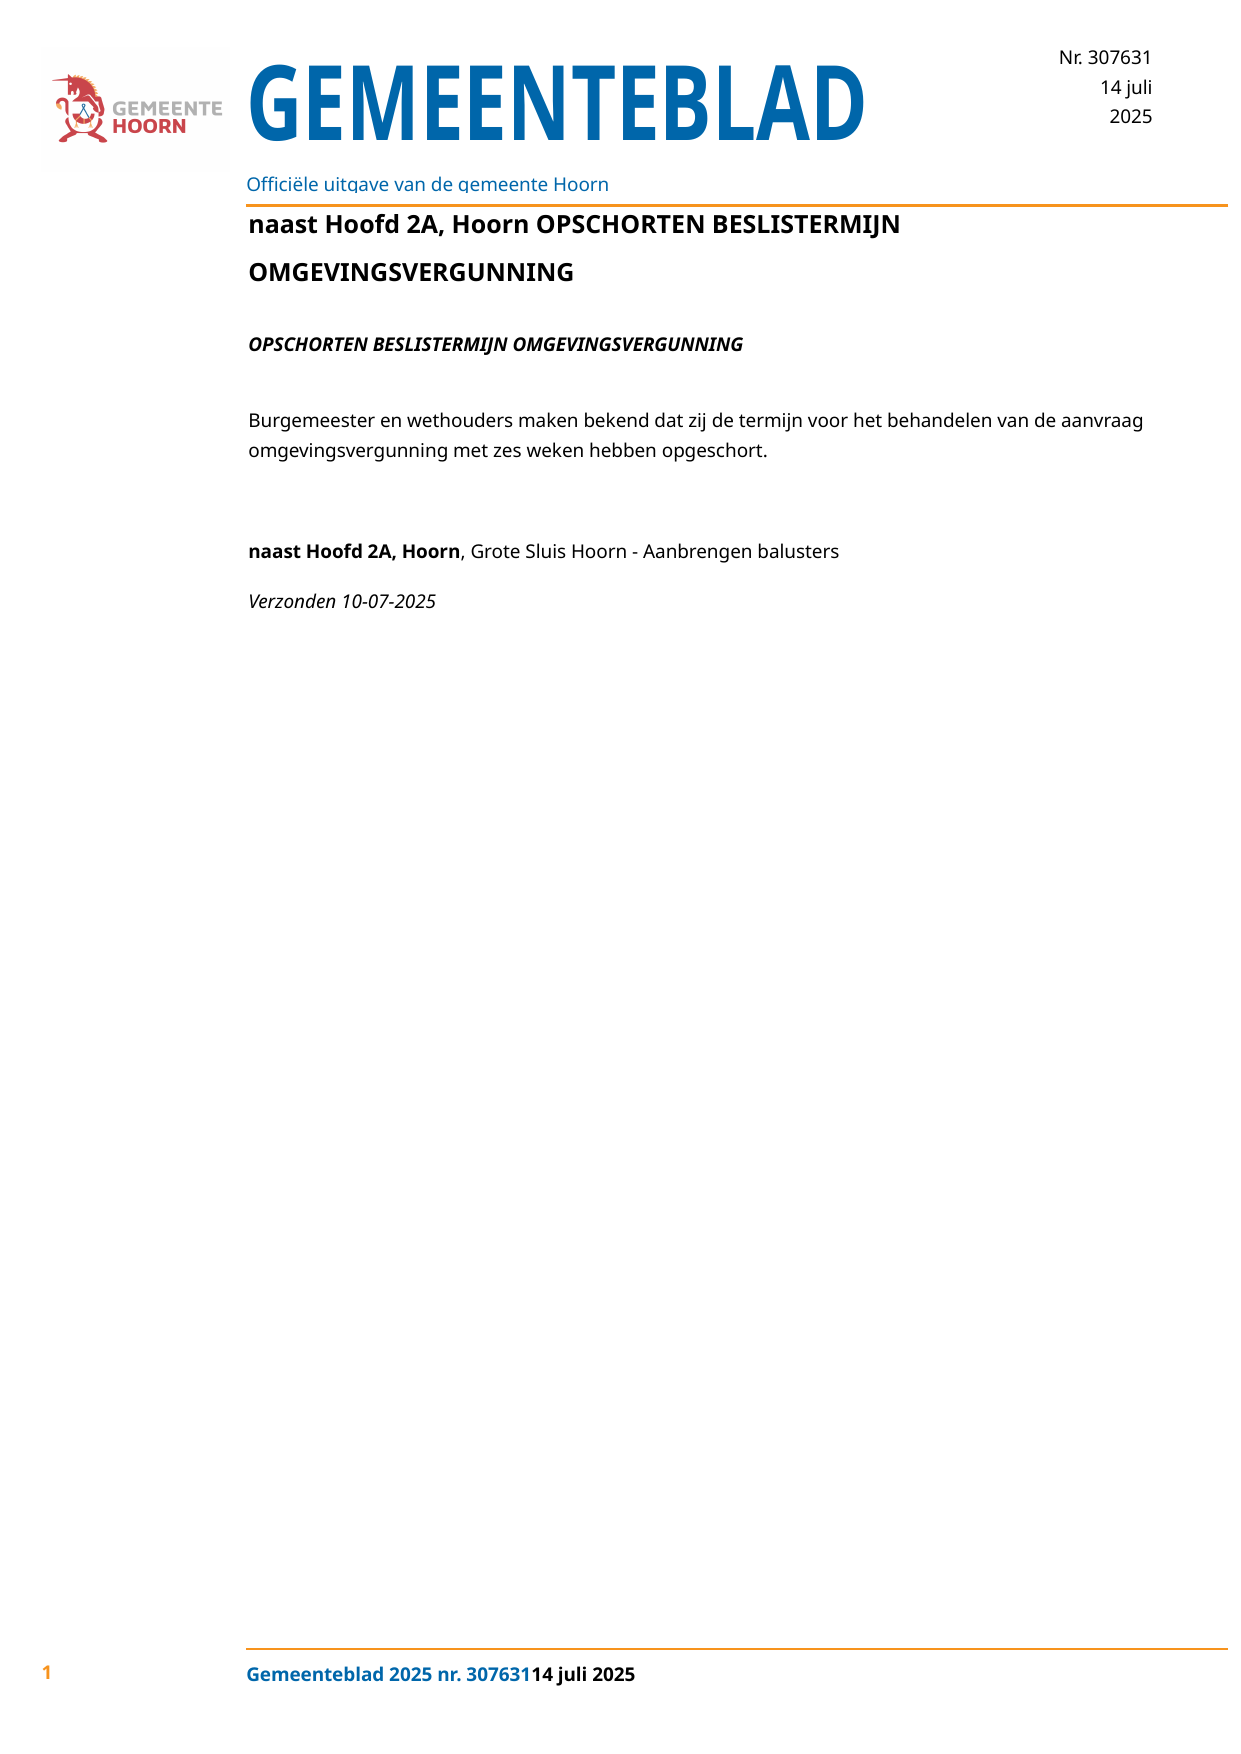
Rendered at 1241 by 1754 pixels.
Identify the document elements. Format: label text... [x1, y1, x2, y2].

text naast Hoofd 2A, Hoorn OPSCHORTEN BESLISTERMIJN OMGEVINGSVERGUNNING [248, 207, 1152, 288]
text Burgemeester en wethouders maken bekend dat zij de termijn voor het behandelen van de aanvraag omgevingsvergunning met zes weken hebben opgeschort. [248, 408, 1152, 463]
picture [41, 47, 231, 172]
text OPSCHORTEN BESLISTERMIJN OMGEVINGSVERGUNNING [248, 331, 1152, 357]
text Verzonden 10-07-2025 [248, 588, 1152, 614]
text naast Hoofd 2A, Hoorn, Grote Sluis Hoorn - Aanbrengen balusters [248, 538, 1152, 564]
